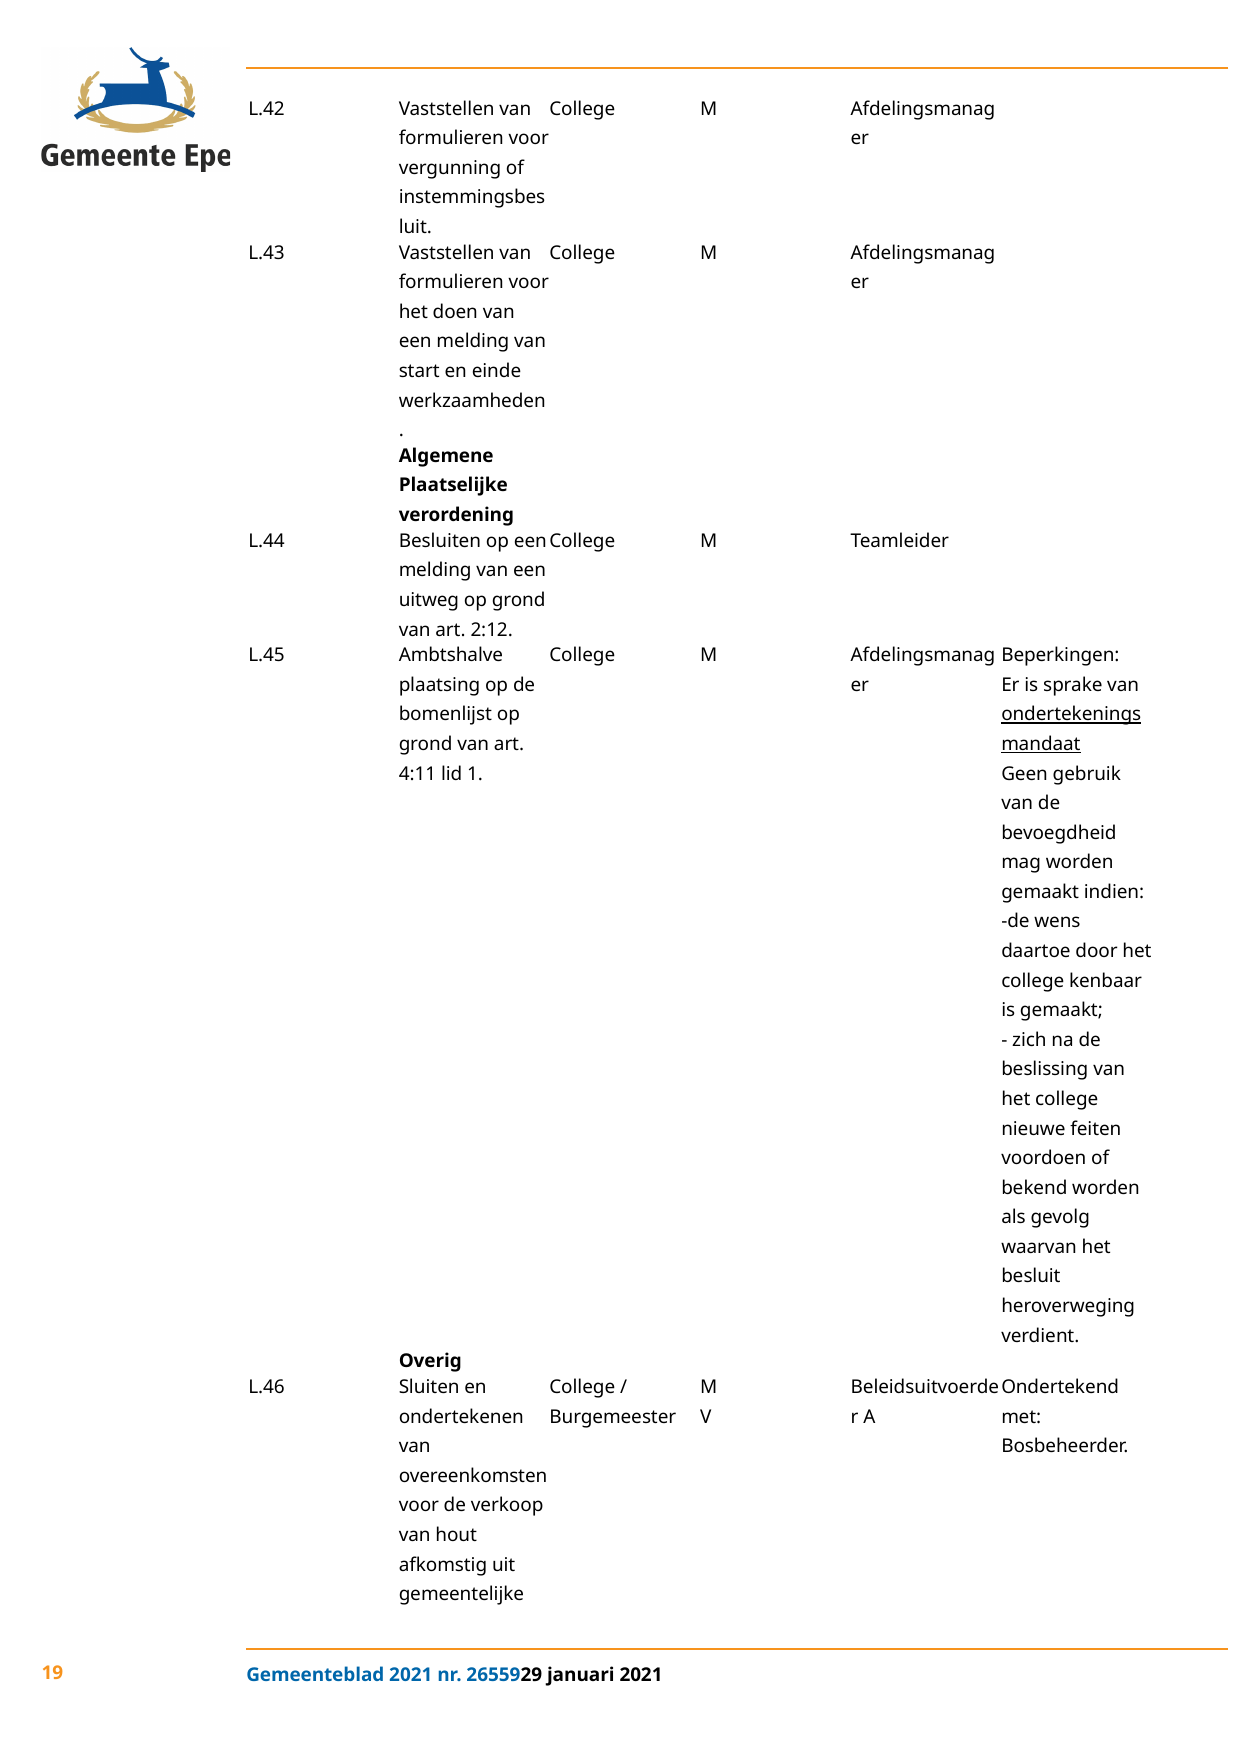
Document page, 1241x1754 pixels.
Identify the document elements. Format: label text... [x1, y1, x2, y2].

table_cell Vaststellen van formulieren voor vergunning of instemmingsbesluit. [399, 95, 549, 239]
table_cell Algemene Plaatselijke verordening [399, 442, 549, 527]
table_cell [700, 442, 850, 527]
table_cell M [700, 527, 850, 641]
table_cell Besluiten op een melding van een uitweg op grond van art. 2:12. [399, 527, 549, 641]
table_cell College / Burgemeester [549, 1373, 700, 1606]
table_cell Afdelingsmanager [850, 239, 1001, 442]
table_cell [700, 1348, 850, 1373]
table_cell [1001, 527, 1152, 641]
table_cell L.45 [248, 641, 398, 1348]
table_cell Ondertekend met: Bosbeheerder. [1001, 1373, 1152, 1606]
picture [41, 47, 231, 172]
table_cell Ambtshalve plaatsing op de bomenlijst op grond van art. 4:11 lid 1. [399, 641, 549, 1348]
table_cell [1001, 239, 1152, 442]
table_cell Beleidsuitvoerder A [850, 1373, 1001, 1606]
table_cell M [700, 239, 850, 442]
table_cell L.44 [248, 527, 398, 641]
table_cell L.46 [248, 1373, 398, 1606]
table_cell L.42 [248, 95, 398, 239]
table_cell College [549, 239, 700, 442]
table_cell [1001, 95, 1152, 239]
table_cell M [700, 641, 850, 1348]
table_cell L.43 [248, 239, 398, 442]
table_cell Afdelingsmanager [850, 95, 1001, 239]
table_cell College [549, 527, 700, 641]
table_cell [1001, 1348, 1152, 1373]
table_cell M V [700, 1373, 850, 1606]
table_cell [1001, 442, 1152, 527]
table_cell [549, 1348, 700, 1373]
table_cell [850, 442, 1001, 527]
table_cell College [549, 641, 700, 1348]
table_cell [549, 442, 700, 527]
table_cell Afdelingsmanager [850, 641, 1001, 1348]
table_cell Teamleider [850, 527, 1001, 641]
table_cell [248, 1348, 398, 1373]
table_cell Overig [399, 1348, 549, 1373]
table_cell Sluiten en ondertekenen van overeenkomsten voor de verkoop van hout afkomstig uit gemeentelijke [399, 1373, 549, 1606]
table_cell [850, 1348, 1001, 1373]
table_cell [248, 442, 398, 527]
table_cell College [549, 95, 700, 239]
table_cell Beperkingen: Er is sprake van ondertekeningsmandaat Geen gebruik van de bevoegdheid mag worden gemaakt indien: -de wens daartoe door het college kenbaar is gemaakt; - zich na de beslissing van het college nieuwe feiten voordoen of bekend worden als gevolg waarvan het besluit heroverweging verdient. [1001, 641, 1152, 1348]
table_cell M [700, 95, 850, 239]
table_cell Vaststellen van formulieren voor het doen van een melding van start en einde werkzaamheden. [399, 239, 549, 442]
